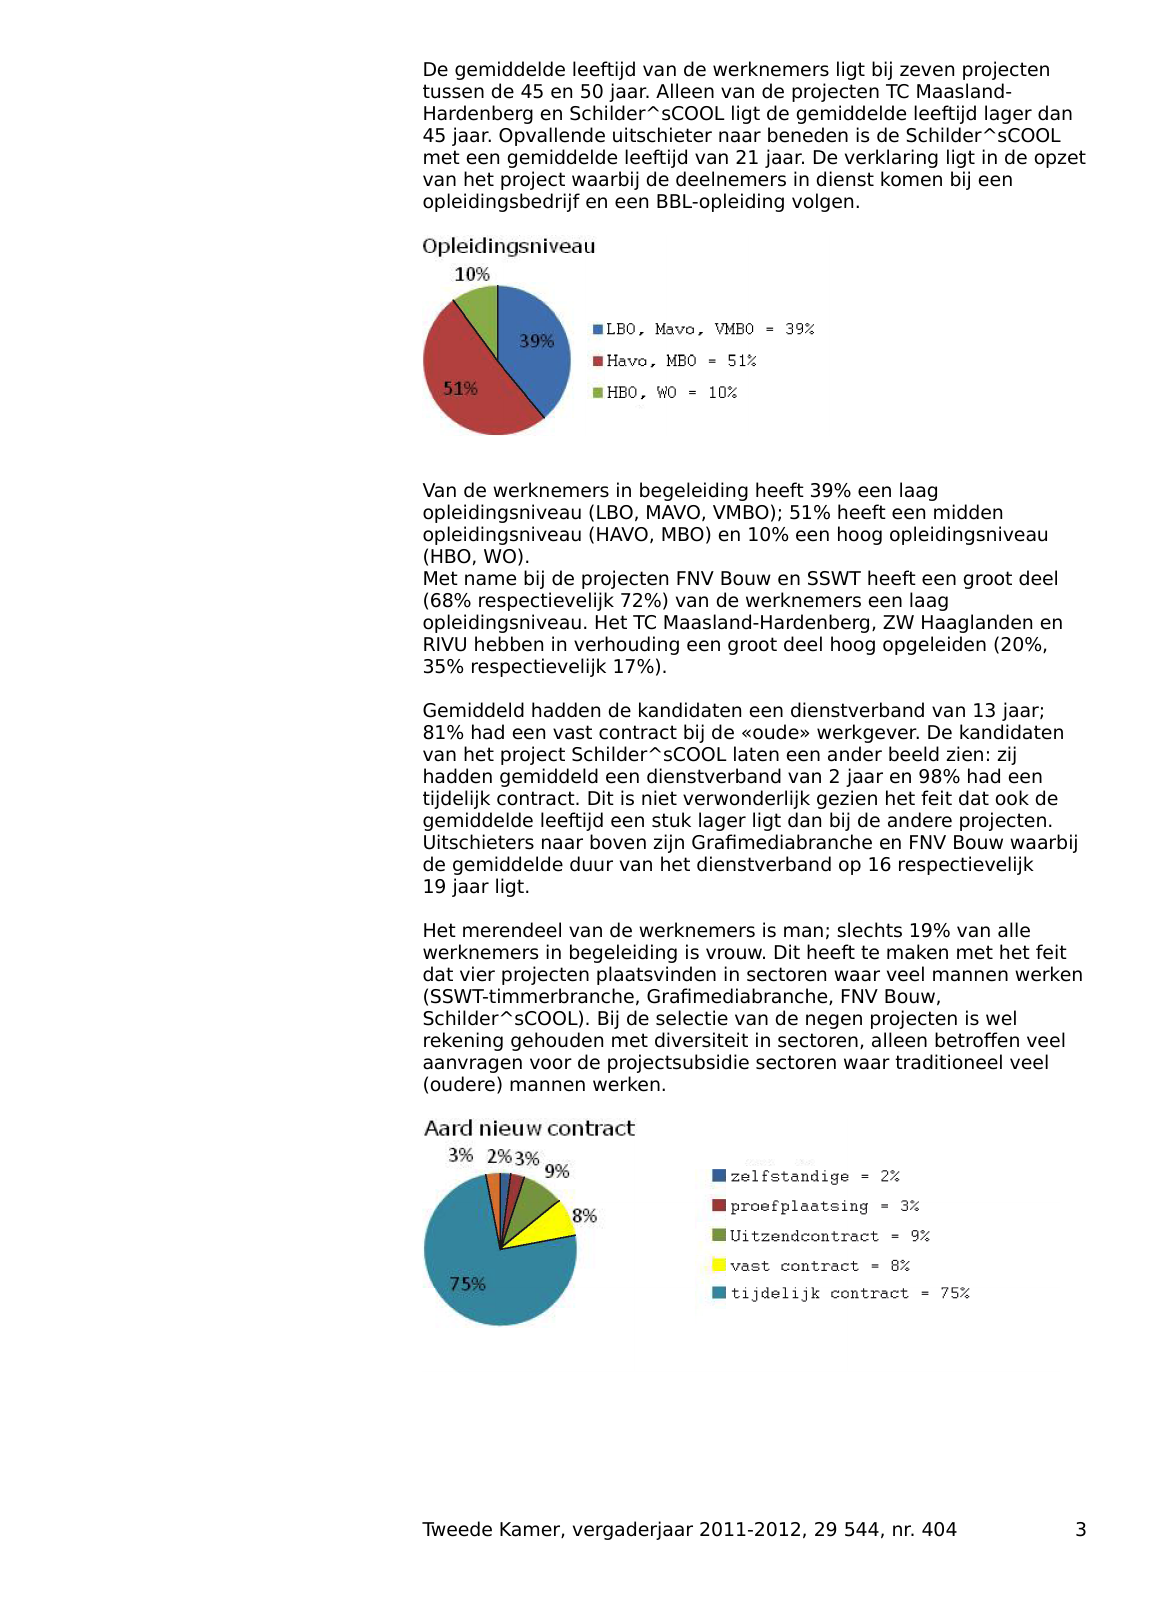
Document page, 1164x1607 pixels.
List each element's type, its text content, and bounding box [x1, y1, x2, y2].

picture [422, 1118, 1060, 1372]
text Gemiddeld hadden de kandidaten een dienstverband van 13 jaar; 81% had een vast contract bij de «oude» werkgever. De kandidaten van het project Schilder^sCOOL laten een ander beeld zien: zij hadden gemiddeld een dienstverband van 2 jaar en 98% had een tijdelijk contract. Dit is niet verwonderlijk gezien het feit dat ook de gemiddelde leeftijd een stuk lager ligt dan bij de andere projecten. Uitschieters naar boven zijn Grafimediabranche en FNV Bouw waarbij de gemiddelde duur van het dienstverband op 16 respectievelijk 19 jaar ligt. [422, 700, 1087, 898]
text Met name bij de projecten FNV Bouw en SSWT heeft een groot deel (68% respectievelijk 72%) van de werknemers een laag opleidingsniveau. Het TC Maasland-Hardenberg, ZW Haaglanden en RIVU hebben in verhouding een groot deel hoog opgeleiden (20%, 35% respectievelijk 17%). [422, 568, 1087, 678]
text De gemiddelde leeftijd van de werknemers ligt bij zeven projecten tussen de 45 en 50 jaar. Alleen van de projecten TC Maasland-Hardenberg en Schilder^sCOOL ligt de gemiddelde leeftijd lager dan 45 jaar. Opvallende uitschieter naar beneden is de Schilder^sCOOL met een gemiddelde leeftijd van 21 jaar. De verklaring ligt in de opzet van het project waarbij de deelnemers in dienst komen bij een opleidingsbedrijf en een BBL-opleiding volgen. [422, 59, 1087, 213]
picture [422, 235, 830, 436]
text Het merendeel van de werknemers is man; slechts 19% van alle werknemers in begeleiding is vrouw. Dit heeft te maken met het feit dat vier projecten plaatsvinden in sectoren waar veel mannen werken (SSWT-timmerbranche, Grafimediabranche, FNV Bouw, Schilder^sCOOL). Bij de selectie van de negen projecten is wel rekening gehouden met diversiteit in sectoren, alleen betroffen veel aanvragen voor de projectsubsidie sectoren waar traditioneel veel (oudere) mannen werken. [422, 920, 1087, 1096]
text Van de werknemers in begeleiding heeft 39% een laag opleidingsniveau (LBO, MAVO, VMBO); 51% heeft een midden opleidingsniveau (HAVO, MBO) en 10% een hoog opleidingsniveau (HBO, WO). [422, 480, 1087, 568]
